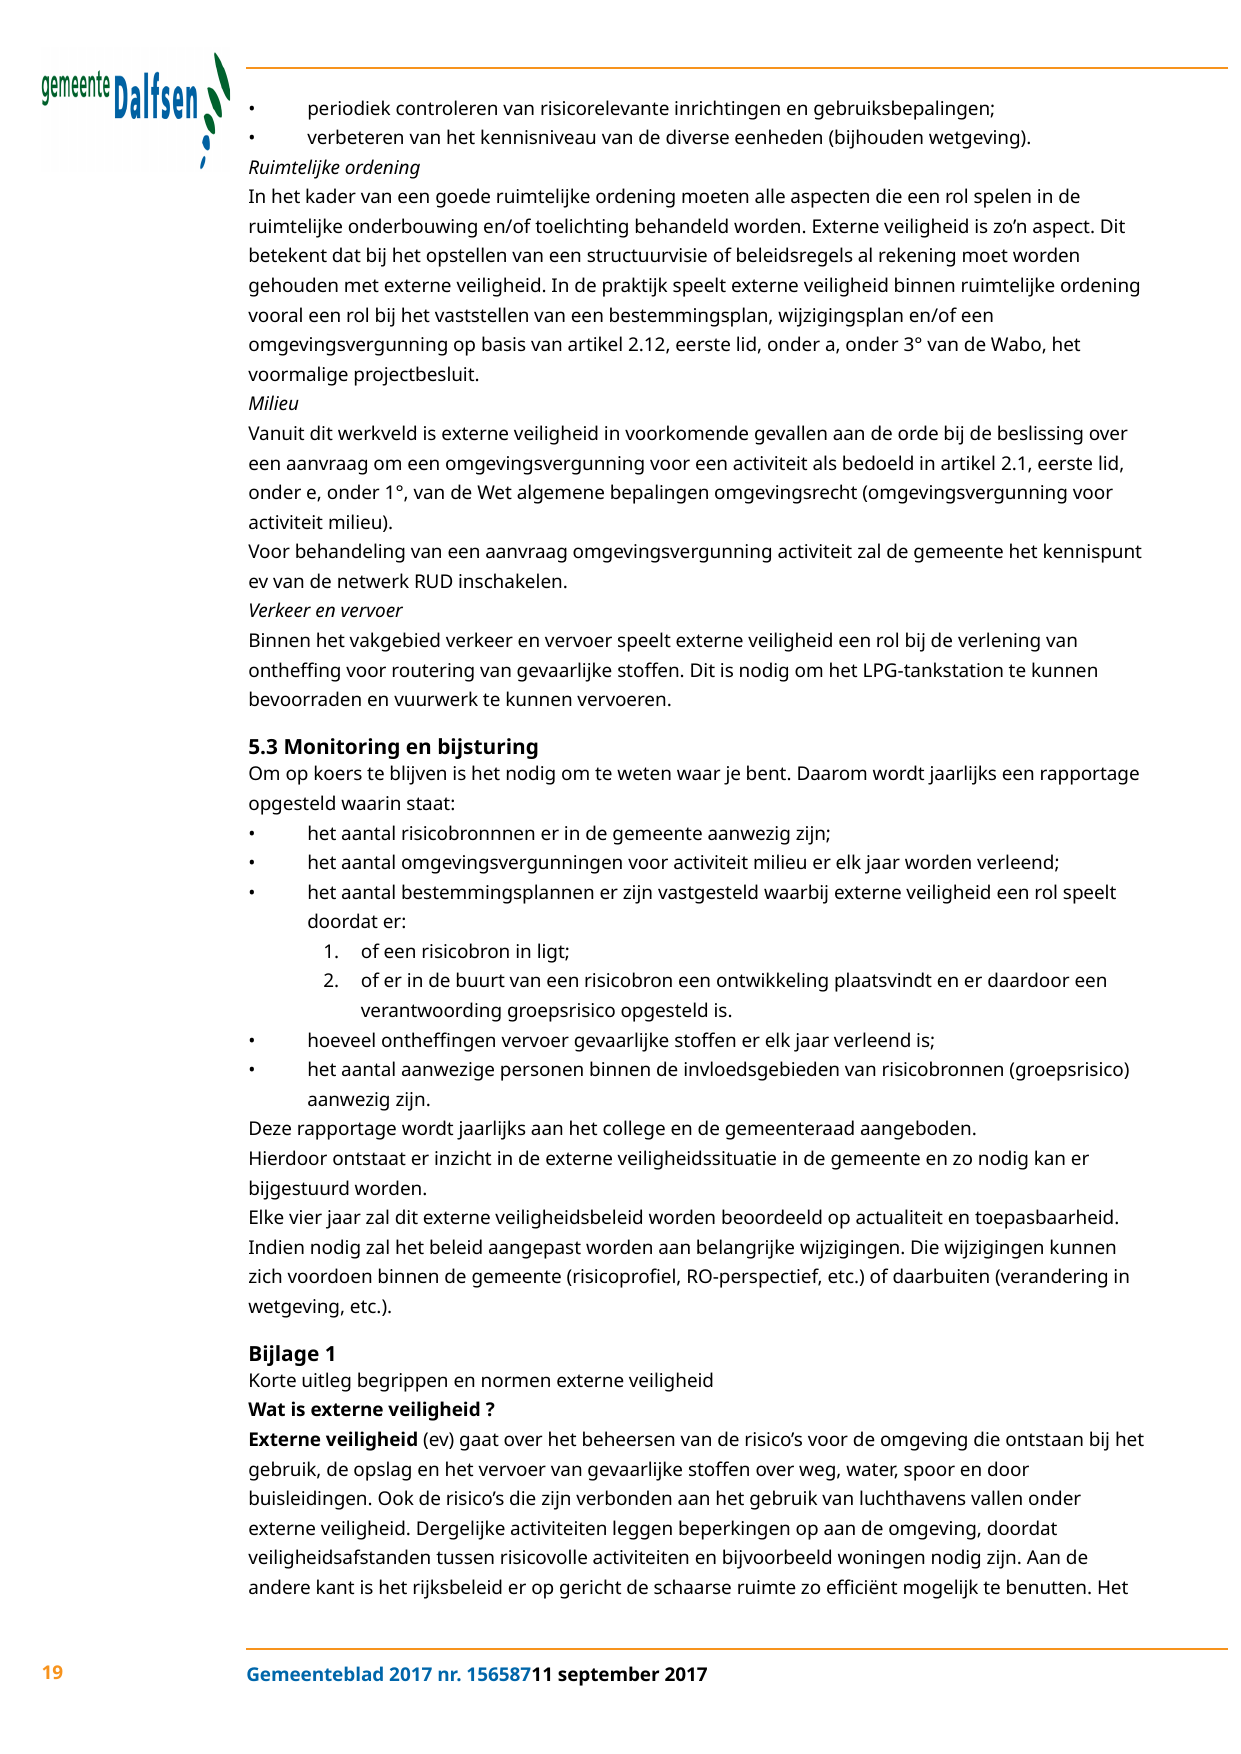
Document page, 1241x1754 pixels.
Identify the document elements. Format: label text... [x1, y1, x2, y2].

list periodiek controleren van risicorelevante inrichtingen en gebruiksbepalingen; [248, 95, 1152, 121]
text Bijlage 1 [248, 1339, 1152, 1367]
text Verkeer en vervoer [248, 598, 1152, 623]
text Vanuit dit werkveld is externe veiligheid in voorkomende gevallen aan de orde bij de beslissing over een aanvraag om een omgevingsvergunning voor een activiteit als bedoeld in artikel 2.1, eerste lid, onder e, onder 1°, van de Wet algemene bepalingen omgevingsrecht (omgevingsvergunning voor activiteit milieu). [248, 420, 1152, 535]
list of er in de buurt van een risicobron een ontwikkeling plaatsvindt en er daardoor een verantwoording groepsrisico opgesteld is. [323, 968, 1152, 1023]
list het aantal aanwezige personen binnen de invloedsgebieden van risicobronnen (groepsrisico) aanwezig zijn. [248, 1056, 1152, 1112]
list of een risicobron in ligt; [323, 938, 1152, 964]
text Voor behandeling van een aanvraag omgevingsvergunning activiteit zal de gemeente het kennispunt ev van de netwerk RUD inschakelen. [248, 538, 1152, 594]
text Elke vier jaar zal dit externe veiligheidsbeleid worden beoordeeld op actualiteit en toepasbaarheid. Indien nodig zal het beleid aangepast worden aan belangrijke wijzigingen. Die wijzigingen kunnen zich voordoen binnen de gemeente (risicoprofiel, RO-perspectief, etc.) of daarbuiten (verandering in wetgeving, etc.). [248, 1204, 1152, 1319]
list het aantal risicobronnnen er in de gemeente aanwezig zijn; [248, 820, 1152, 845]
picture [41, 47, 231, 172]
text In het kader van een goede ruimtelijke ordening moeten alle aspecten die een rol spelen in de ruimtelijke onderbouwing en/of toelichting behandeld worden. Externe veiligheid is zo’n aspect. Dit betekent dat bij het opstellen van een structuurvisie of beleidsregels al rekening moet worden gehouden met externe veiligheid. In de praktijk speelt externe veiligheid binnen ruimtelijke ordening vooral een rol bij het vaststellen van een bestemmingsplan, wijzigingsplan en/of een omgevingsvergunning op basis van artikel 2.12, eerste lid, onder a, onder 3° van de Wabo, het voormalige projectbesluit. [248, 183, 1152, 387]
text Ruimtelijke ordening [248, 154, 1152, 180]
list het aantal omgevingsvergunningen voor activiteit milieu er elk jaar worden verleend; [248, 849, 1152, 875]
text 5.3 Monitoring en bijsturing [248, 732, 1152, 761]
text Externe veiligheid (ev) gaat over het beheersen van de risico’s voor de omgeving die ontstaan bij het gebruik, de opslag en het vervoer van gevaarlijke stoffen over weg, water, spoor en door buisleidingen. Ook de risico’s die zijn verbonden aan het gebruik van luchthavens vallen onder externe veiligheid. Dergelijke activiteiten leggen beperkingen op aan de omgeving, doordat veiligheidsafstanden tussen risicovolle activiteiten en bijvoorbeeld woningen nodig zijn. Aan de andere kant is het rijksbeleid er op gericht de schaarse ruimte zo efficiënt mogelijk te benutten. Het [248, 1426, 1152, 1600]
text Hierdoor ontstaat er inzicht in de externe veiligheidssituatie in de gemeente en zo nodig kan er bijgestuurd worden. [248, 1145, 1152, 1200]
list verbeteren van het kennisniveau van de diverse eenheden (bijhouden wetgeving). [248, 124, 1152, 150]
text Om op koers te blijven is het nodig om te weten waar je bent. Daarom wordt jaarlijks een rapportage opgesteld waarin staat: [248, 761, 1152, 816]
text Binnen het vakgebied verkeer en vervoer speelt externe veiligheid een rol bij de verlening van ontheffing voor routering van gevaarlijke stoffen. Dit is nodig om het LPG-tankstation te kunnen bevoorraden en vuurwerk te kunnen vervoeren. [248, 627, 1152, 712]
list hoeveel ontheffingen vervoer gevaarlijke stoffen er elk jaar verleend is; [248, 1027, 1152, 1052]
text Wat is externe veiligheid ? [248, 1397, 1152, 1422]
text Korte uitleg begrippen en normen externe veiligheid [248, 1367, 1152, 1393]
text Milieu [248, 391, 1152, 416]
list het aantal bestemmingsplannen er zijn vastgesteld waarbij externe veiligheid een rol speelt doordat er: [248, 879, 1152, 934]
text Deze rapportage wordt jaarlijks aan het college en de gemeenteraad aangeboden. [248, 1116, 1152, 1141]
